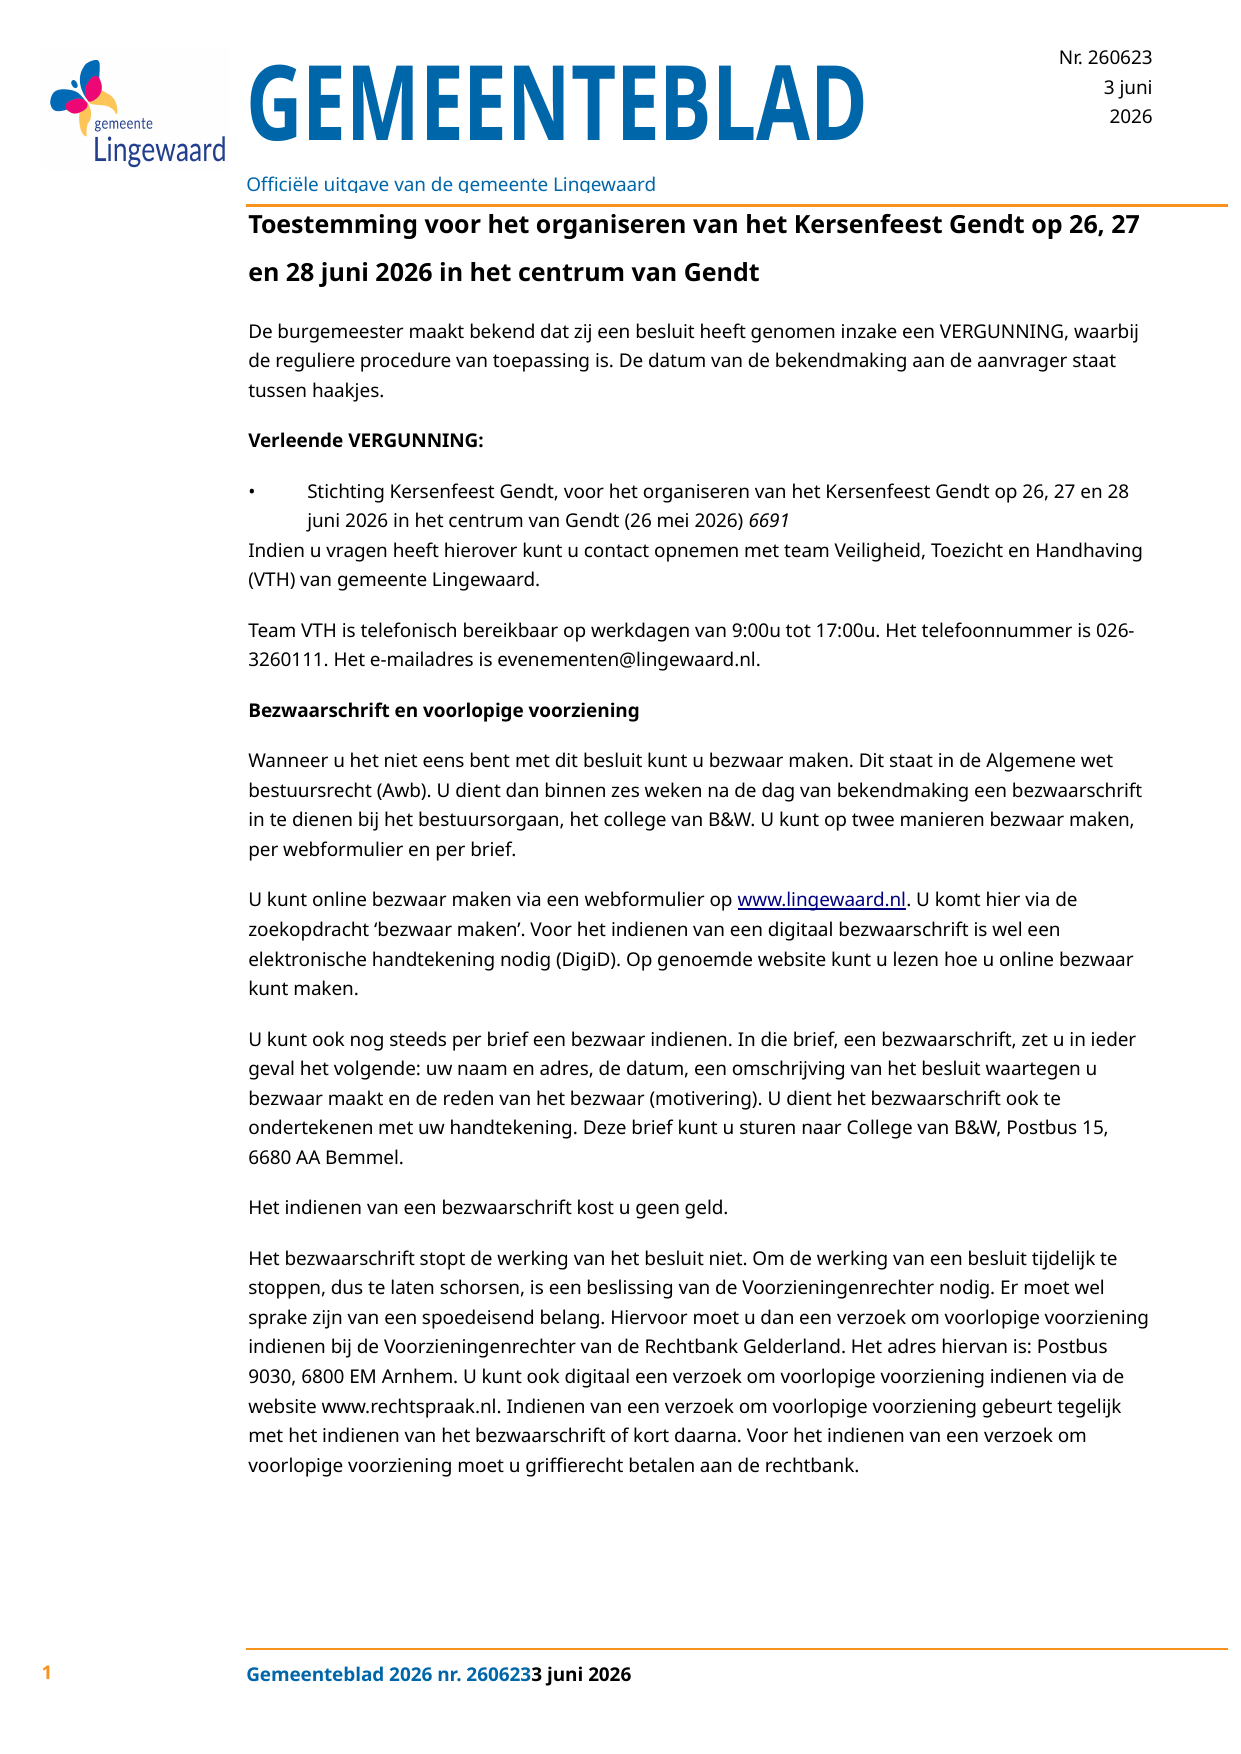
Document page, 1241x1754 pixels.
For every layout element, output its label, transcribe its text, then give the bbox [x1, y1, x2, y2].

text U kunt ook nog steeds per brief een bezwaar indienen. In die brief, een bezwaarschrift, zet u in ieder geval het volgende: uw naam en adres, de datum, een omschrijving van het besluit waartegen u bezwaar maakt en de reden van het bezwaar (motivering). U dient het bezwaarschrift ook te ondertekenen met uw handtekening. Deze brief kunt u sturen naar College van B&W, Postbus 15, 6680 AA Bemmel. [248, 1026, 1152, 1170]
text Indien u vragen heeft hierover kunt u contact opnemen met team Veiligheid, Toezicht en Handhaving (VTH) van gemeente Lingewaard. [248, 537, 1152, 592]
text De burgemeester maakt bekend dat zij een besluit heeft genomen inzake een VERGUNNING, waarbij de reguliere procedure van toepassing is. De datum van de bekendmaking aan de aanvrager staat tussen haakjes. [248, 318, 1152, 403]
text Team VTH is telefonisch bereikbaar op werkdagen van 9:00u tot 17:00u. Het telefoonnummer is 026-3260111. Het e-mailadres is evenementen@lingewaard.nl. [248, 617, 1152, 672]
list Stichting Kersenfeest Gendt, voor het organiseren van het Kersenfeest Gendt op 26, 27 en 28 juni 2026 in het centrum van Gendt (26 mei 2026) 6691 [248, 478, 1152, 533]
text U kunt online bezwaar maken via een webformulier op www.lingewaard.nl. U komt hier via de zoekopdracht ‘bezwaar maken’. Voor het indienen van een digitaal bezwaarschrift is wel een elektronische handtekening nodig (DigiD). Op genoemde website kunt u lezen hoe u online bezwaar kunt maken. [248, 887, 1152, 1001]
text Wanneer u het niet eens bent met dit besluit kunt u bezwaar maken. Dit staat in de Algemene wet bestuursrecht (Awb). U dient dan binnen zes weken na de dag van bekendmaking een bezwaarschrift in te dienen bij het bestuursorgaan, het college van B&W. U kunt op twee manieren bezwaar maken, per webformulier en per brief. [248, 747, 1152, 862]
text Bezwaarschrift en voorlopige voorziening [248, 697, 1152, 723]
text Verleende VERGUNNING: [248, 427, 1152, 453]
text Toestemming voor het organiseren van het Kersenfeest Gendt op 26, 27 en 28 juni 2026 in het centrum van Gendt [248, 207, 1152, 288]
text Het indienen van een bezwaarschrift kost u geen geld. [248, 1194, 1152, 1220]
picture [41, 47, 231, 172]
text Het bezwaarschrift stopt de werking van het besluit niet. Om de werking van een besluit tijdelijk te stoppen, dus te laten schorsen, is een beslissing van de Voorzieningenrechter nodig. Er moet wel sprake zijn van een spoedeisend belang. Hiervoor moet u dan een verzoek om voorlopige voorziening indienen bij de Voorzieningenrechter van de Rechtbank Gelderland. Het adres hiervan is: Postbus 9030, 6800 EM Arnhem. U kunt ook digitaal een verzoek om voorlopige voorziening indienen via de website www.rechtspraak.nl. Indienen van een verzoek om voorlopige voorziening gebeurt tegelijk met het indienen van het bezwaarschrift of kort daarna. Voor het indienen van een verzoek om voorlopige voorziening moet u griffierecht betalen aan de rechtbank. [248, 1245, 1152, 1478]
